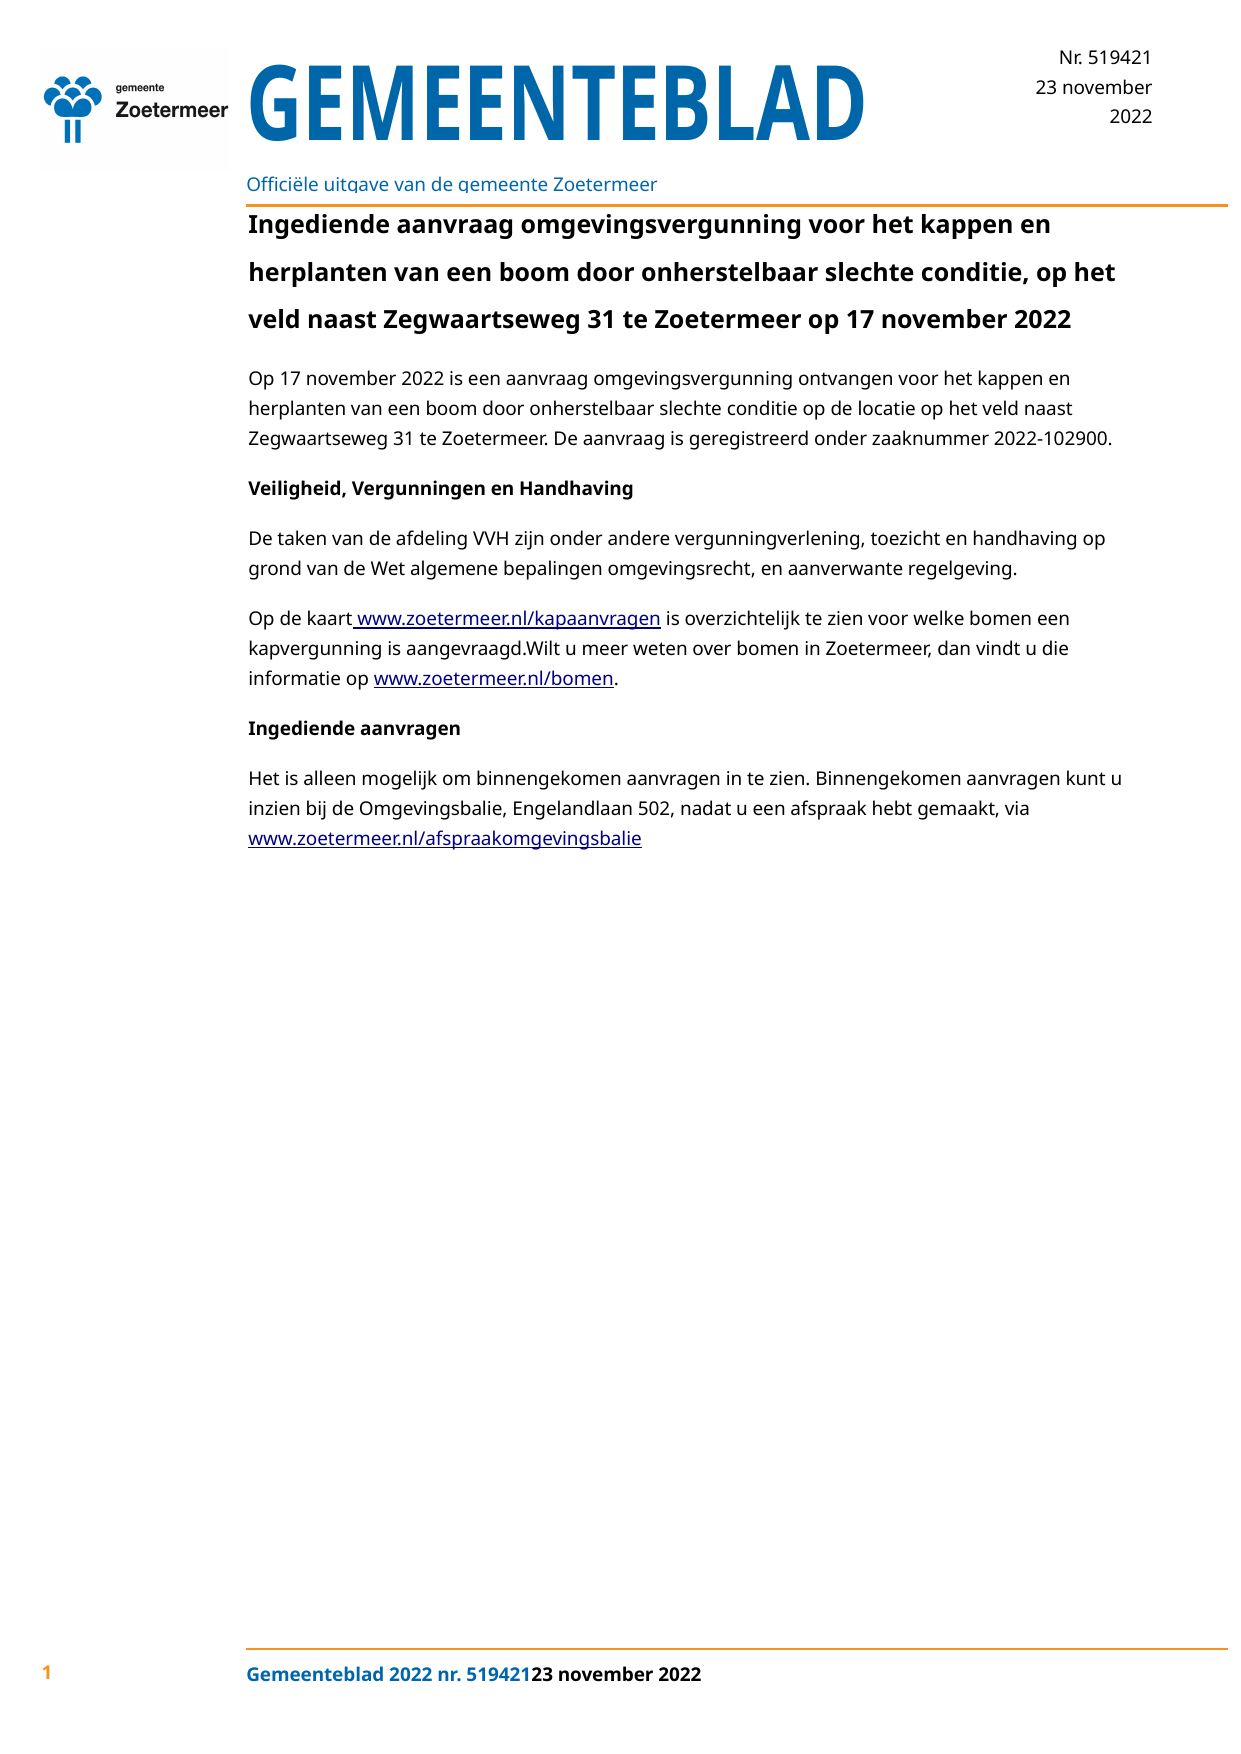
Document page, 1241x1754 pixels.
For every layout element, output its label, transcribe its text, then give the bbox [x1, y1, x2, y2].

text Veiligheid, Vergunningen en Handhaving [248, 475, 1152, 501]
text Ingediende aanvragen [248, 715, 1152, 741]
text Ingediende aanvraag omgevingsvergunning voor het kappen en herplanten van een boom door onherstelbaar slechte conditie, op het veld naast Zegwaartseweg 31 te Zoetermeer op 17 november 2022 [248, 207, 1152, 336]
picture [41, 47, 231, 172]
text De taken van de afdeling VVH zijn onder andere vergunningverlening, toezicht en handhaving op grond van de Wet algemene bepalingen omgevingsrecht, en aanverwante regelgeving. [248, 526, 1152, 581]
text Op 17 november 2022 is een aanvraag omgevingsvergunning ontvangen voor het kappen en herplanten van een boom door onherstelbaar slechte conditie op de locatie op het veld naast Zegwaartseweg 31 te Zoetermeer. De aanvraag is geregistreerd onder zaaknummer 2022-102900. [248, 366, 1152, 450]
text Het is alleen mogelijk om binnengekomen aanvragen in te zien. Binnengekomen aanvragen kunt u inzien bij de Omgevingsbalie, Engelandlaan 502, nadat u een afspraak hebt gemaakt, via www.zoetermeer.nl/afspraakomgevingsbalie [248, 766, 1152, 850]
text Op de kaart www.zoetermeer.nl/kapaanvragen is overzichtelijk te zien voor welke bomen een kapvergunning is aangevraagd.Wilt u meer weten over bomen in Zoetermeer, dan vindt u die informatie op www.zoetermeer.nl/bomen. [248, 606, 1152, 690]
